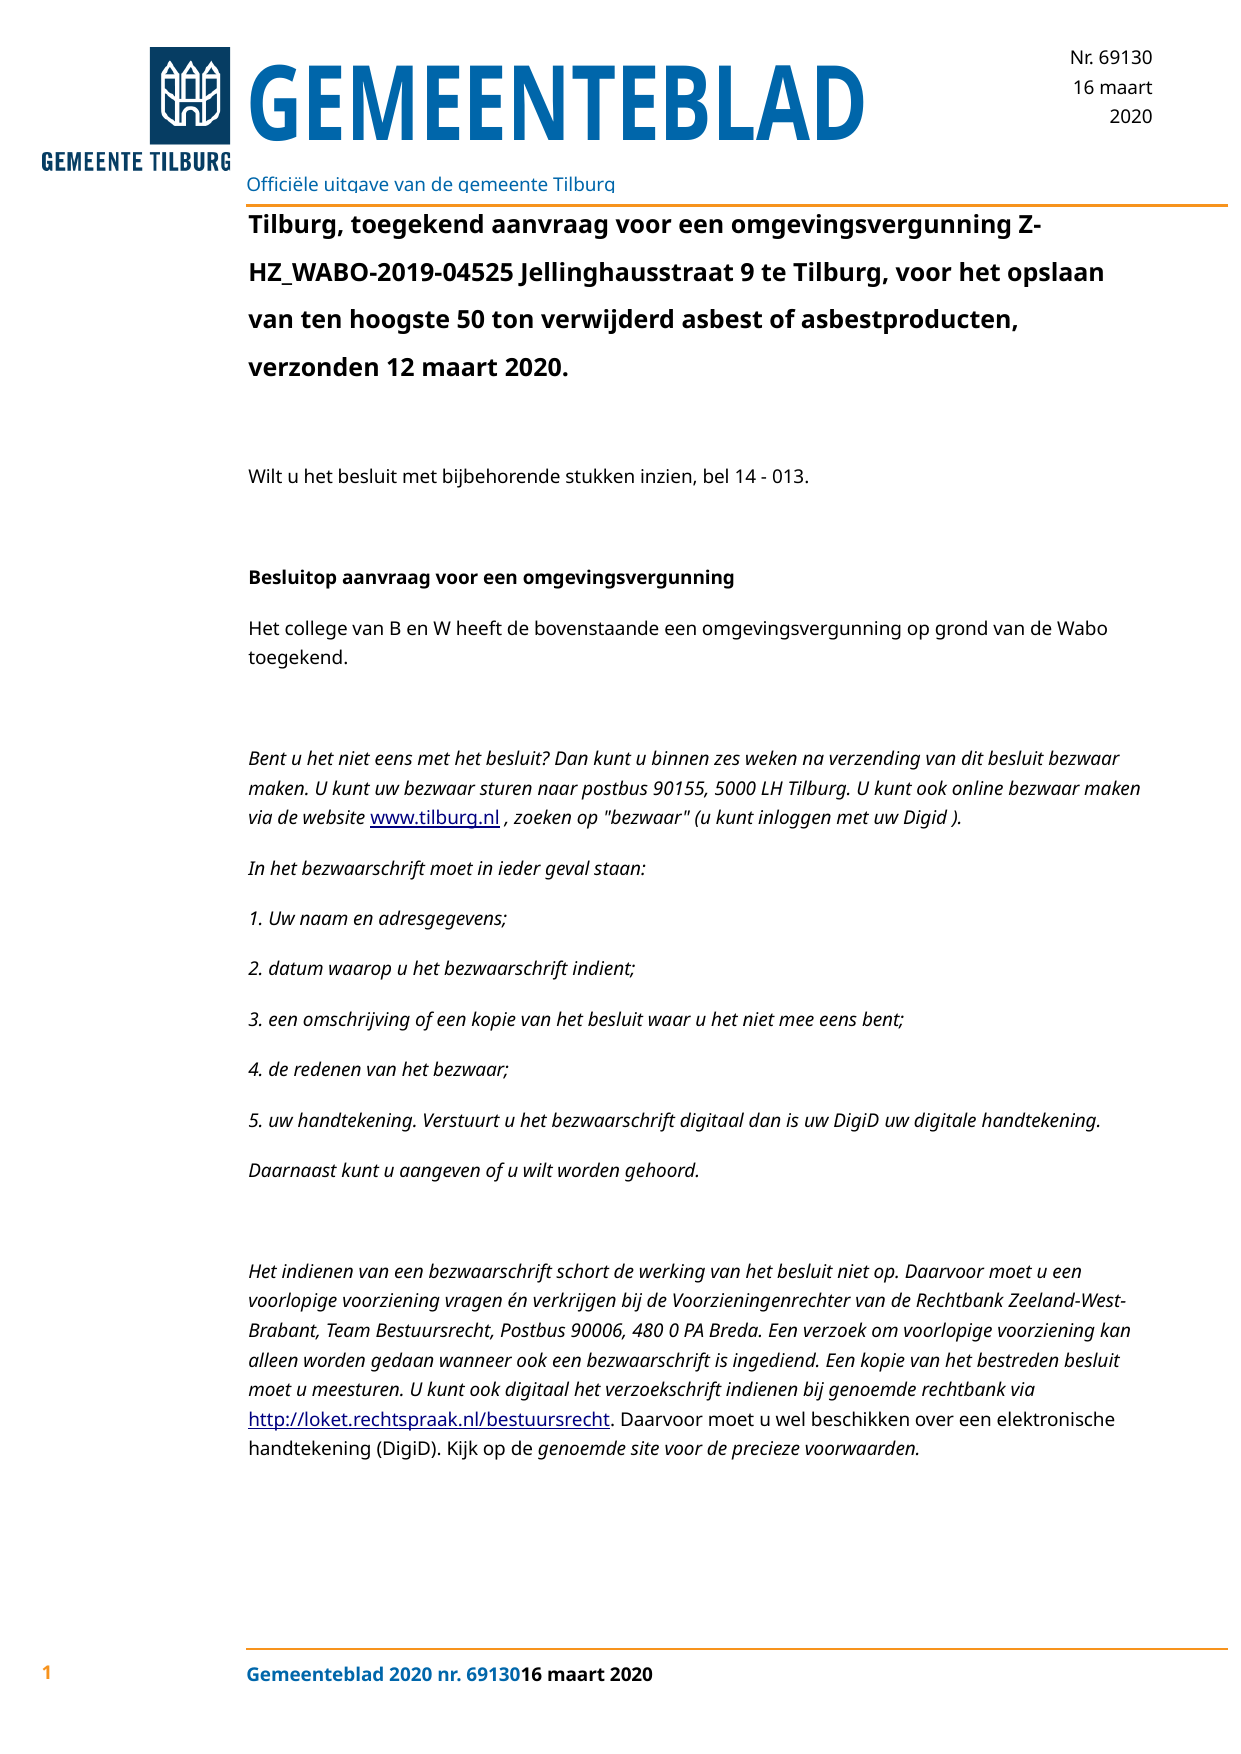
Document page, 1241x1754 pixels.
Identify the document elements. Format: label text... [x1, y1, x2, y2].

picture [41, 47, 231, 172]
text 1. Uw naam en adresgegevens; [248, 905, 1152, 931]
text Wilt u het besluit met bijbehorende stukken inzien, bel 14 - 013. [248, 463, 1152, 489]
text Besluitop aanvraag voor een omgevingsvergunning [248, 564, 1152, 590]
text In het bezwaarschrift moet in ieder geval staan: [248, 855, 1152, 881]
text Het college van B en W heeft de bovenstaande een omgevingsvergunning op grond van de Wabo toegekend. [248, 615, 1152, 670]
text 4. de redenen van het bezwaar; [248, 1056, 1152, 1082]
text 2. datum waarop u het bezwaarschrift indient; [248, 956, 1152, 981]
text Tilburg, toegekend aanvraag voor een omgevingsvergunning Z-HZ_WABO-2019-04525 Jellinghausstraat 9 te Tilburg, voor het opslaan van ten hoogste 50 ton verwijderd asbest of asbestproducten, verzonden 12 maart 2020. [248, 207, 1152, 384]
text Daarnaast kunt u aangeven of u wilt worden gehoord. [248, 1157, 1152, 1183]
text 3. een omschrijving of een kopie van het besluit waar u het niet mee eens bent; [248, 1006, 1152, 1032]
text Bent u het niet eens met het besluit? Dan kunt u binnen zes weken na verzending van dit besluit bezwaar maken. U kunt uw bezwaar sturen naar postbus 90155, 5000 LH Tilburg. U kunt ook online bezwaar maken via de website www.tilburg.nl , zoeken op "bezwaar" (u kunt inloggen met uw Digid ). [248, 745, 1152, 830]
text Het indienen van een bezwaarschrift schort de werking van het besluit niet op. Daarvoor moet u een voorlopige voorziening vragen én verkrijgen bij de Voorzieningenrechter van de Rechtbank Zeeland-West-Brabant, Team Bestuursrecht, Postbus 90006, 480 0 PA Breda. Een verzoek om voorlopige voorziening kan alleen worden gedaan wanneer ook een bezwaarschrift is ingediend. Een kopie van het bestreden besluit moet u meesturen. U kunt ook digitaal het verzoekschrift indienen bij genoemde rechtbank via http://loket.rechtspraak.nl/bestuursrecht. Daarvoor moet u wel beschikken over een elektronische handtekening (DigiD). Kijk op de genoemde site voor de precieze voorwaarden. [248, 1258, 1152, 1461]
text 5. uw handtekening. Verstuurt u het bezwaarschrift digitaal dan is uw DigiD uw digitale handtekening. [248, 1107, 1152, 1133]
